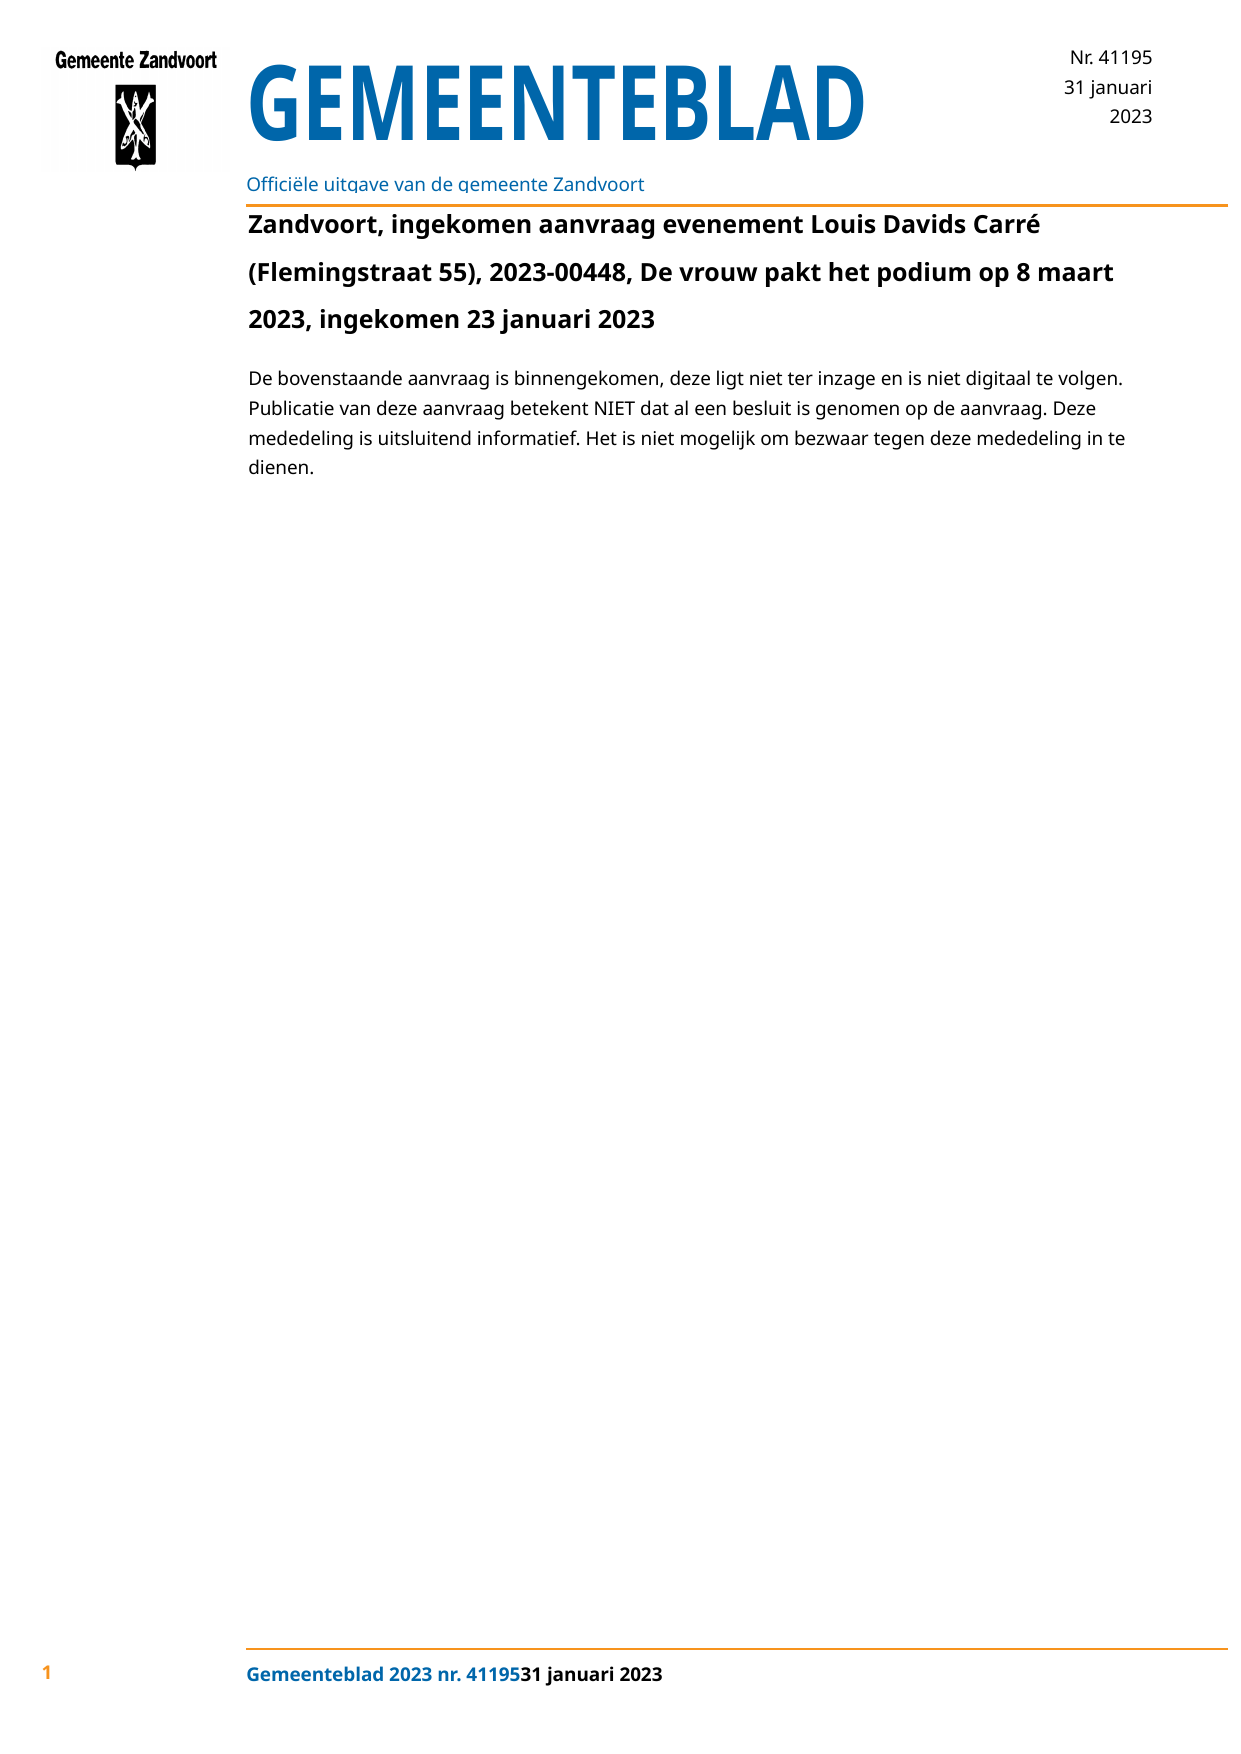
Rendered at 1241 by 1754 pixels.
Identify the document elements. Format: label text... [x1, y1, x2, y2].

text Zandvoort, ingekomen aanvraag evenement Louis Davids Carré (Flemingstraat 55), 2023-00448, De vrouw pakt het podium op 8 maart 2023, ingekomen 23 januari 2023 [248, 207, 1152, 336]
text De bovenstaande aanvraag is binnengekomen, deze ligt niet ter inzage en is niet digitaal te volgen. Publicatie van deze aanvraag betekent NIET dat al een besluit is genomen op de aanvraag. Deze mededeling is uitsluitend informatief. Het is niet mogelijk om bezwaar tegen deze mededeling in te dienen. [248, 366, 1152, 480]
picture [41, 47, 231, 172]
